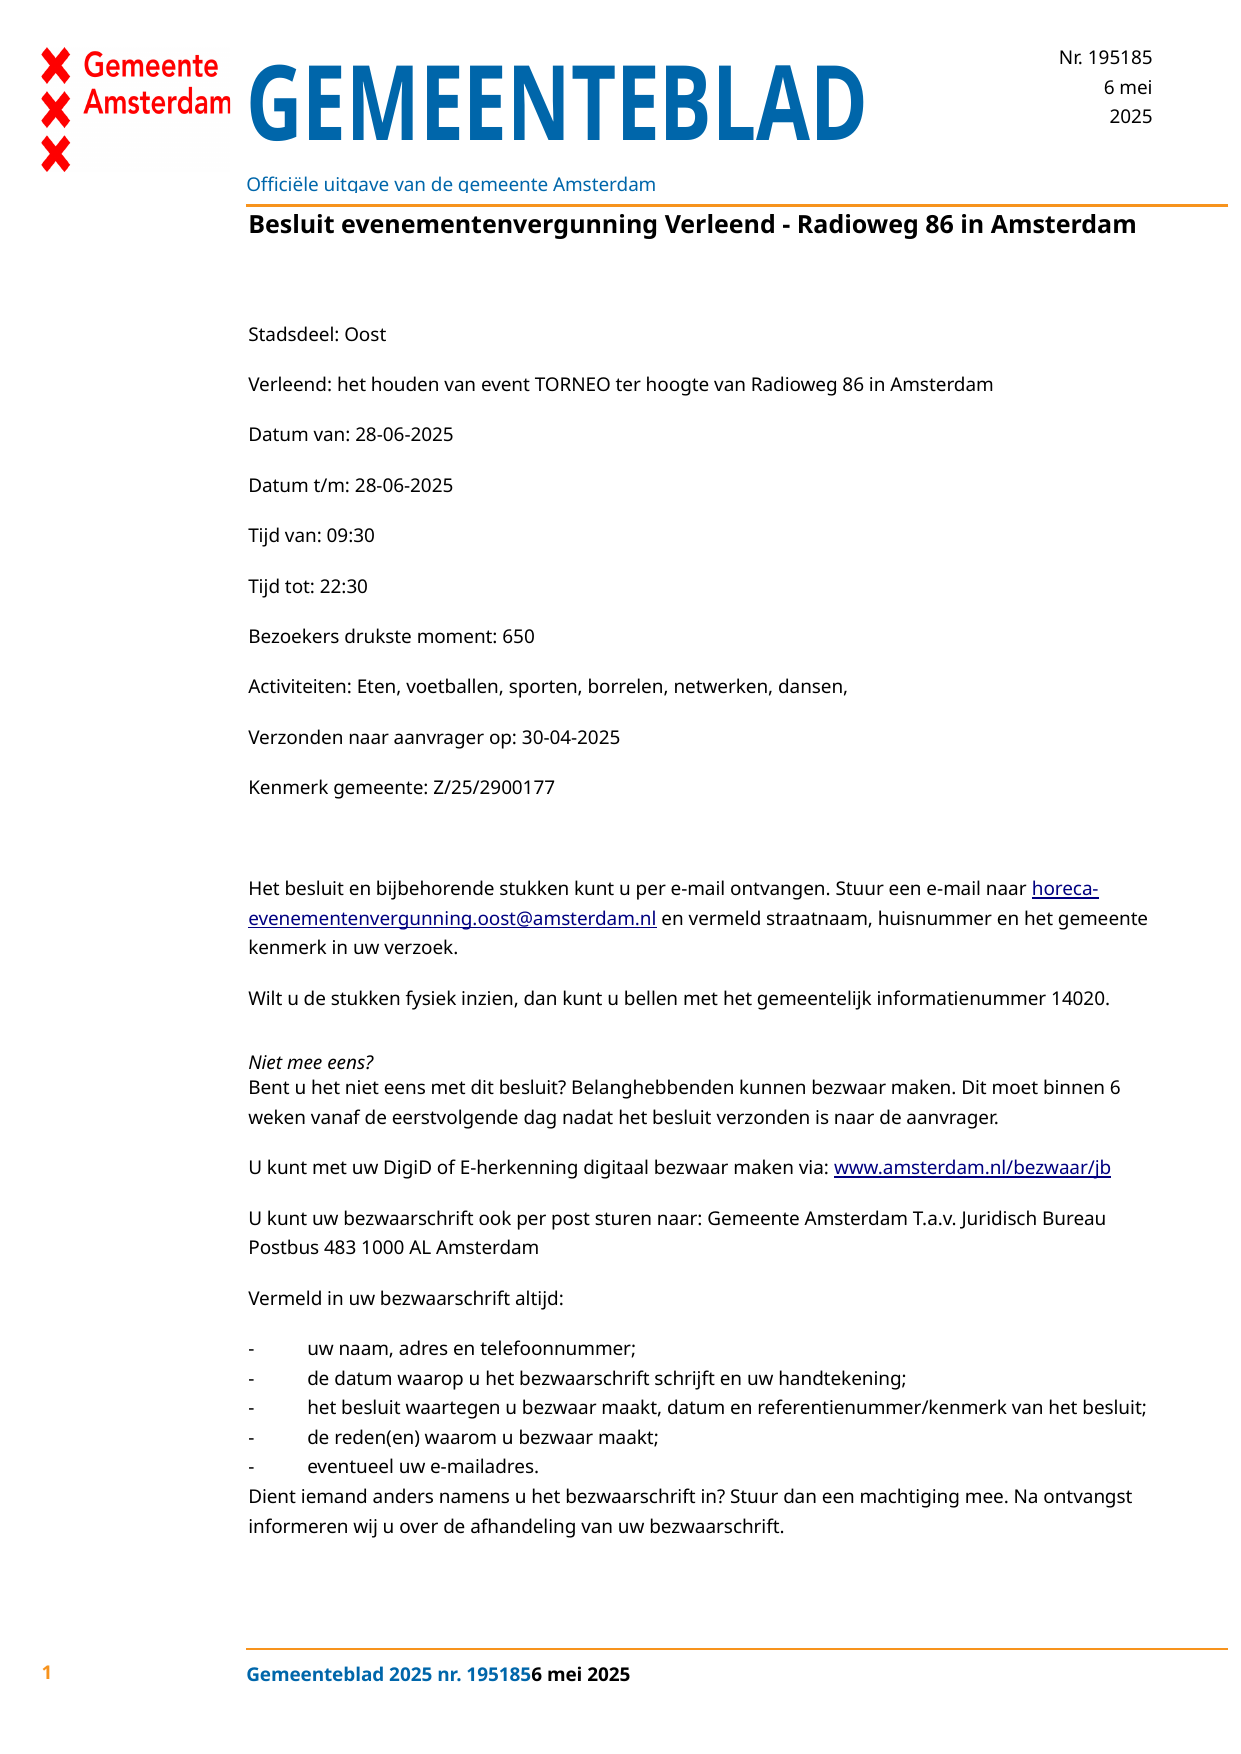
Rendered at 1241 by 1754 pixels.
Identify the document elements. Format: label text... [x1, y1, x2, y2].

list uw naam, adres en telefoonnummer; [248, 1335, 1152, 1361]
text Tijd van: 09:30 [248, 522, 1152, 548]
text Het besluit en bijbehorende stukken kunt u per e-mail ontvangen. Stuur een e-mail naar horeca-evenementenvergunning.oost@amsterdam.nl en vermeld straatnaam, huisnummer en het gemeente kenmerk in uw verzoek. [248, 875, 1152, 960]
text Wilt u de stukken fysiek inzien, dan kunt u bellen met het gemeentelijk informatienummer 14020. [248, 985, 1152, 1011]
text Datum t/m: 28-06-2025 [248, 472, 1152, 498]
text Tijd tot: 22:30 [248, 573, 1152, 598]
text Stadsdeel: Oost [248, 321, 1152, 346]
list het besluit waartegen u bezwaar maakt, datum en referentienummer/kenmerk van het besluit; [248, 1394, 1152, 1420]
list de reden(en) waarom u bezwaar maakt; [248, 1424, 1152, 1450]
list de datum waarop u het bezwaarschrift schrijft en uw handtekening; [248, 1365, 1152, 1391]
text U kunt met uw DigiD of E-herkenning digitaal bezwaar maken via: www.amsterdam.nl/bezwaar/jb [248, 1154, 1152, 1180]
text Vermeld in uw bezwaarschrift altijd: [248, 1285, 1152, 1311]
text Dient iemand anders namens u het bezwaarschrift in? Stuur dan een machtiging mee. Na ontvangst informeren wij u over de afhandeling van uw bezwaarschrift. [248, 1483, 1152, 1539]
text Niet mee eens? [248, 1049, 1152, 1074]
text Bezoekers drukste moment: 650 [248, 623, 1152, 649]
text Kenmerk gemeente: Z/25/2900177 [248, 774, 1152, 800]
text Bent u het niet eens met dit besluit? Belanghebbenden kunnen bezwaar maken. Dit moet binnen 6 weken vanaf de eerstvolgende dag nadat het besluit verzonden is naar de aanvrager. [248, 1074, 1152, 1130]
text Activiteiten: Eten, voetballen, sporten, borrelen, netwerken, dansen, [248, 674, 1152, 699]
list eventueel uw e-mailadres. [248, 1454, 1152, 1479]
text Verzonden naar aanvrager op: 30-04-2025 [248, 724, 1152, 750]
text U kunt uw bezwaarschrift ook per post sturen naar: Gemeente Amsterdam T.a.v. Juridisch Bureau Postbus 483 1000 AL Amsterdam [248, 1205, 1152, 1260]
text Verleend: het houden van event TORNEO ter hoogte van Radioweg 86 in Amsterdam [248, 371, 1152, 397]
picture [41, 47, 231, 172]
text Datum van: 28-06-2025 [248, 422, 1152, 447]
text Besluit evenementenvergunning Verleend - Radioweg 86 in Amsterdam [248, 207, 1152, 241]
